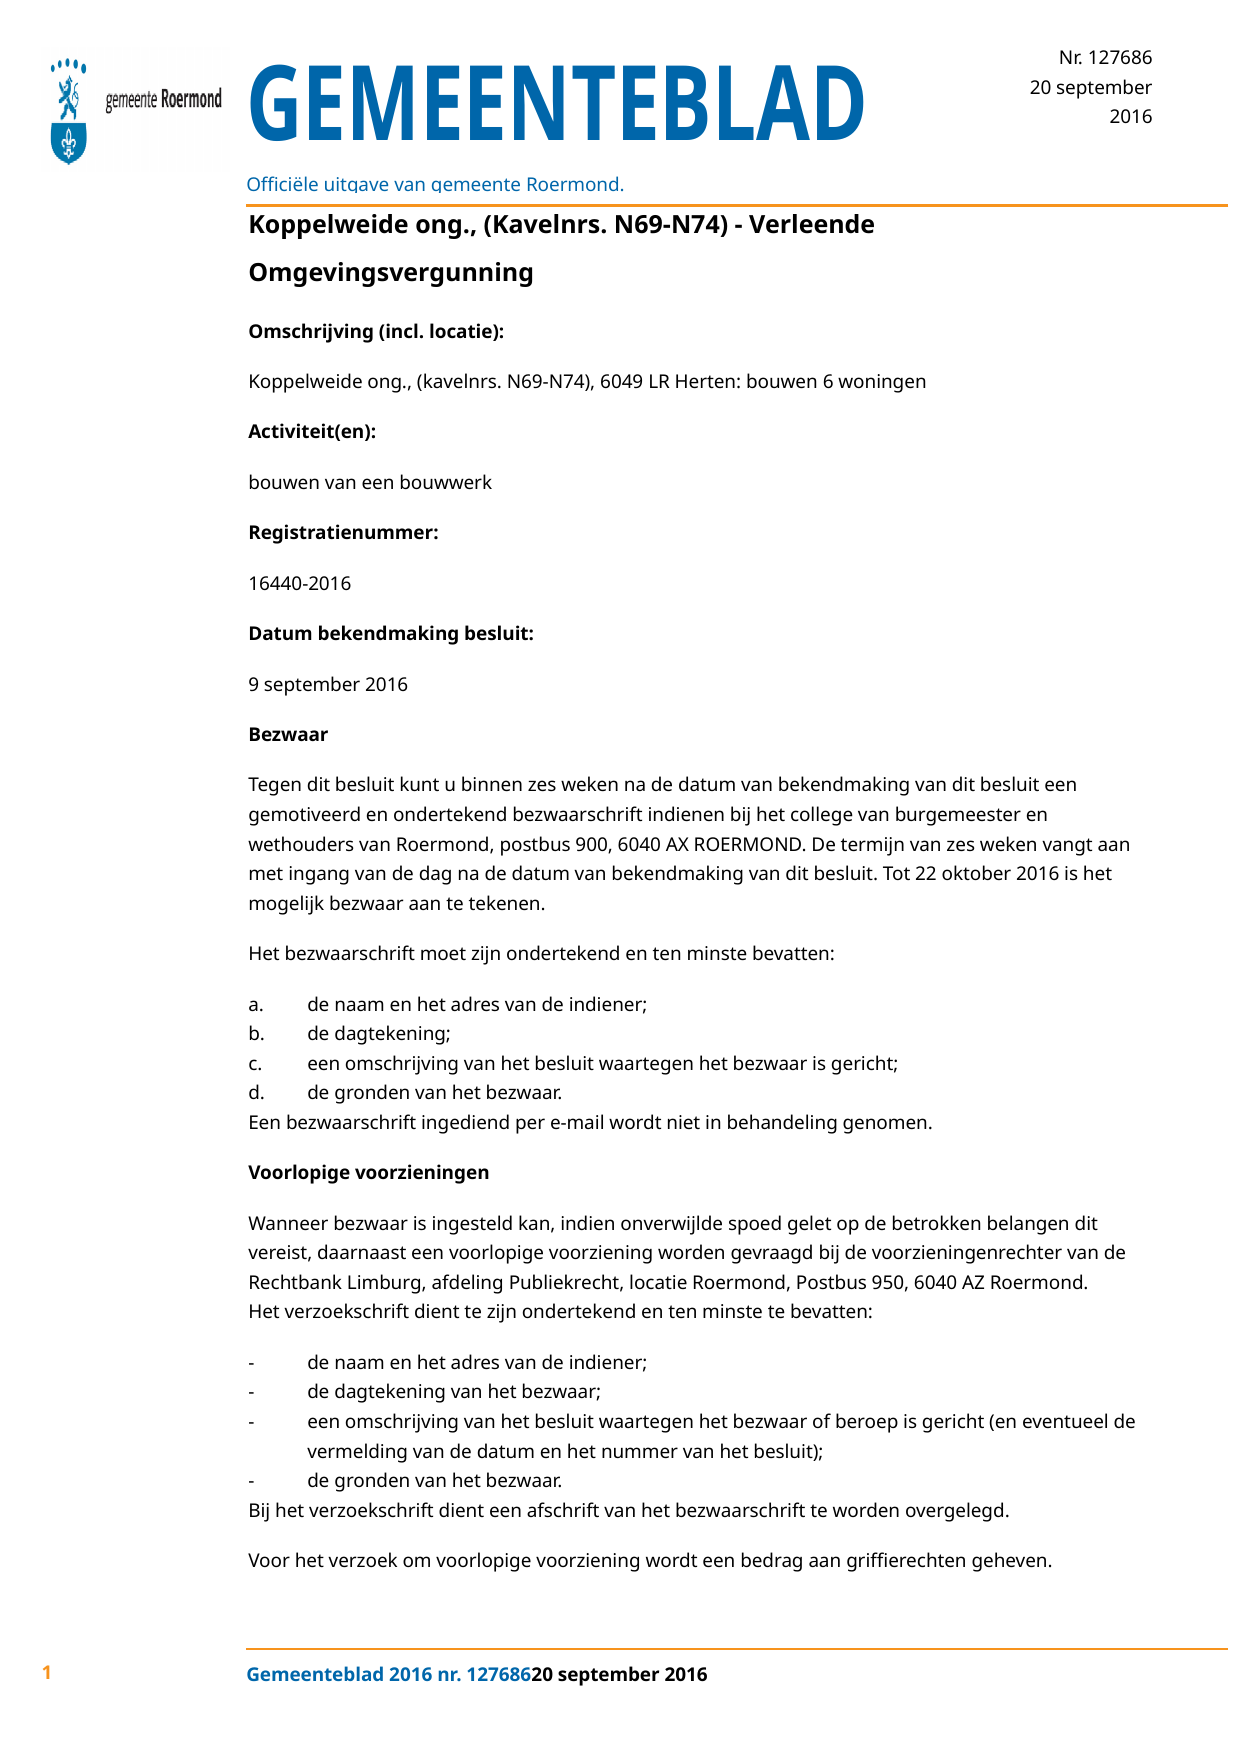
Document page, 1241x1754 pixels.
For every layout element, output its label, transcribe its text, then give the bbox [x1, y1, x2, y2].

picture [41, 47, 231, 172]
text Bezwaar [248, 721, 1152, 747]
text Koppelweide ong., (kavelnrs. N69-N74), 6049 LR Herten: bouwen 6 woningen [248, 368, 1152, 394]
list de gronden van het bezwaar. [248, 1467, 1152, 1493]
text Omschrijving (incl. locatie): [248, 318, 1152, 344]
text Datum bekendmaking besluit: [248, 620, 1152, 646]
text Koppelweide ong., (Kavelnrs. N69-N74) - Verleende Omgevingsvergunning [248, 207, 1152, 288]
text 9 september 2016 [248, 671, 1152, 697]
text Voor het verzoek om voorlopige voorziening wordt een bedrag aan griffierechten geheven. [248, 1547, 1152, 1573]
list een omschrijving van het besluit waartegen het bezwaar is gericht; [248, 1050, 1152, 1076]
text Registratienummer: [248, 519, 1152, 545]
text Het bezwaarschrift moet zijn ondertekend en ten minste bevatten: [248, 940, 1152, 966]
text Wanneer bezwaar is ingesteld kan, indien onverwijlde spoed gelet op de betrokken belangen dit vereist, daarnaast een voorlopige voorziening worden gevraagd bij de voorzieningenrechter van de Rechtbank Limburg, afdeling Publiekrecht, locatie Roermond, Postbus 950, 6040 AZ Roermond. Het verzoekschrift dient te zijn ondertekend en ten minste te bevatten: [248, 1210, 1152, 1324]
list de dagtekening van het bezwaar; [248, 1379, 1152, 1404]
text Tegen dit besluit kunt u binnen zes weken na de datum van bekendmaking van dit besluit een gemotiveerd en ondertekend bezwaarschrift indienen bij het college van burgemeester en wethouders van Roermond, postbus 900, 6040 AX ROERMOND. De termijn van zes weken vangt aan met ingang van de dag na de datum van bekendmaking van dit besluit. Tot 22 oktober 2016 is het mogelijk bezwaar aan te tekenen. [248, 772, 1152, 916]
text Een bezwaarschrift ingediend per e-mail wordt niet in behandeling genomen. [248, 1109, 1152, 1135]
list de dagtekening; [248, 1020, 1152, 1046]
list de naam en het adres van de indiener; [248, 1349, 1152, 1375]
text Activiteit(en): [248, 419, 1152, 444]
list de naam en het adres van de indiener; [248, 991, 1152, 1017]
text bouwen van een bouwwerk [248, 469, 1152, 495]
text 16440-2016 [248, 570, 1152, 596]
text Bij het verzoekschrift dient een afschrift van het bezwaarschrift te worden overgelegd. [248, 1497, 1152, 1523]
text Voorlopige voorzieningen [248, 1159, 1152, 1185]
list een omschrijving van het besluit waartegen het bezwaar of beroep is gericht (en eventueel de vermelding van de datum en het nummer van het besluit); [248, 1408, 1152, 1464]
list de gronden van het bezwaar. [248, 1079, 1152, 1105]
